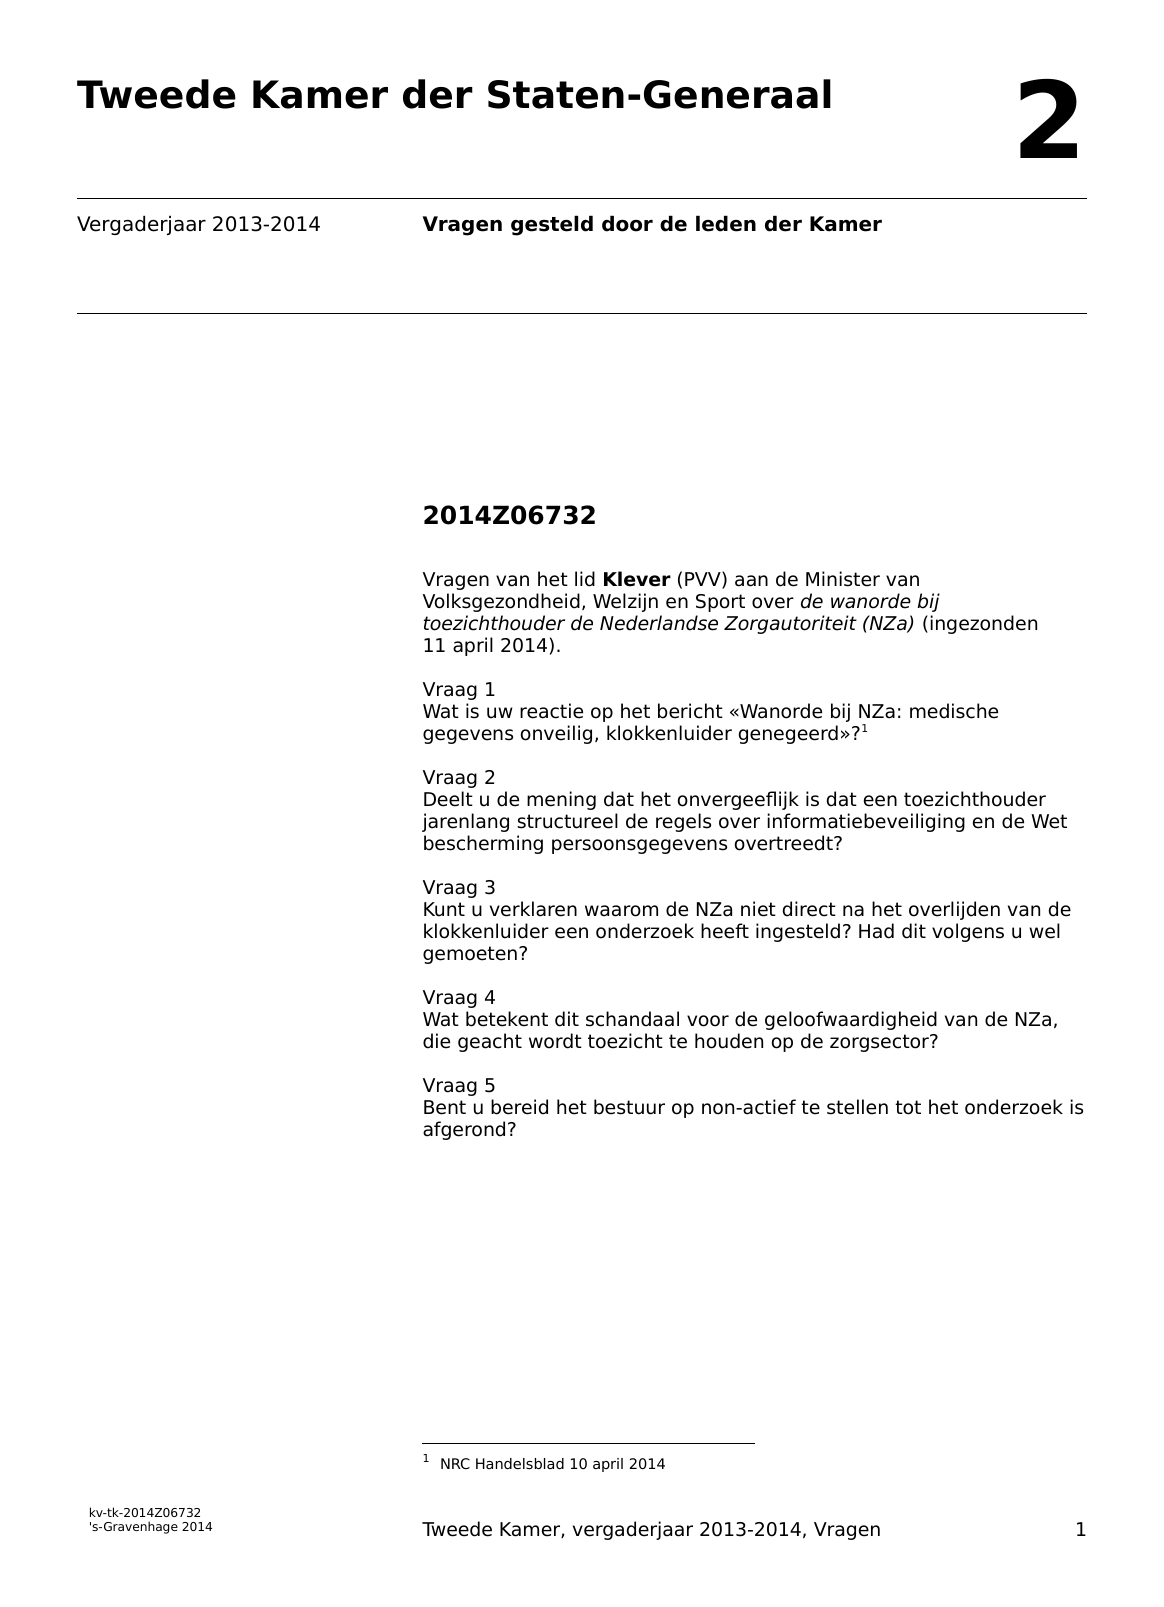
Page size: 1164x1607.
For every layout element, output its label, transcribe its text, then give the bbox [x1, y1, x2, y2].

text Vraag 1 [422, 679, 1087, 701]
text Wat betekent dit schandaal voor de geloofwaardigheid van de NZa, die geacht wordt toezicht te houden op de zorgsector? [422, 1009, 1087, 1053]
table_header 2 [886, 59, 1087, 198]
text Vraag 4 [422, 987, 1087, 1009]
text NRC Handelsblad 10 april 2014 [422, 1452, 1087, 1474]
text Deelt u de mening dat het onvergeeflijk is dat een toezichthouder jarenlang structureel de regels over informatiebeveiliging en de Wet bescherming persoonsgegevens overtreedt? [422, 789, 1087, 855]
text Wat is uw reactie op het bericht «Wanorde bij NZa: medische gegevens onveilig, klokkenluider genegeerd»? [422, 701, 1087, 745]
text 2014Z06732 [422, 501, 1087, 531]
table_header Tweede Kamer der Staten-Generaal [77, 59, 886, 198]
text Vraag 2 [422, 767, 1087, 789]
text Vraag 3 [422, 877, 1087, 899]
text Vraag 5 [422, 1075, 1087, 1097]
table_cell Vragen gesteld door de leden der Kamer [422, 199, 1087, 313]
text kv-tk-2014Z06732 [88, 1506, 323, 1520]
text Bent u bereid het bestuur op non-actief te stellen tot het onderzoek is afgerond? [422, 1097, 1087, 1141]
text Vragen van het lid Klever (PVV) aan de Minister van Volksgezondheid, Welzijn en Sport over de wanorde bij toezichthouder de Nederlandse Zorgautoriteit (NZa) (ingezonden 11 april 2014). [422, 569, 1087, 657]
text Kunt u verklaren waarom de NZa niet direct na het overlijden van de klokkenluider een onderzoek heeft ingesteld? Had dit volgens u wel gemoeten? [422, 899, 1087, 965]
text 's-Gravenhage 2014 [88, 1520, 323, 1534]
table_cell Vergaderjaar 2013-2014 [77, 199, 422, 313]
